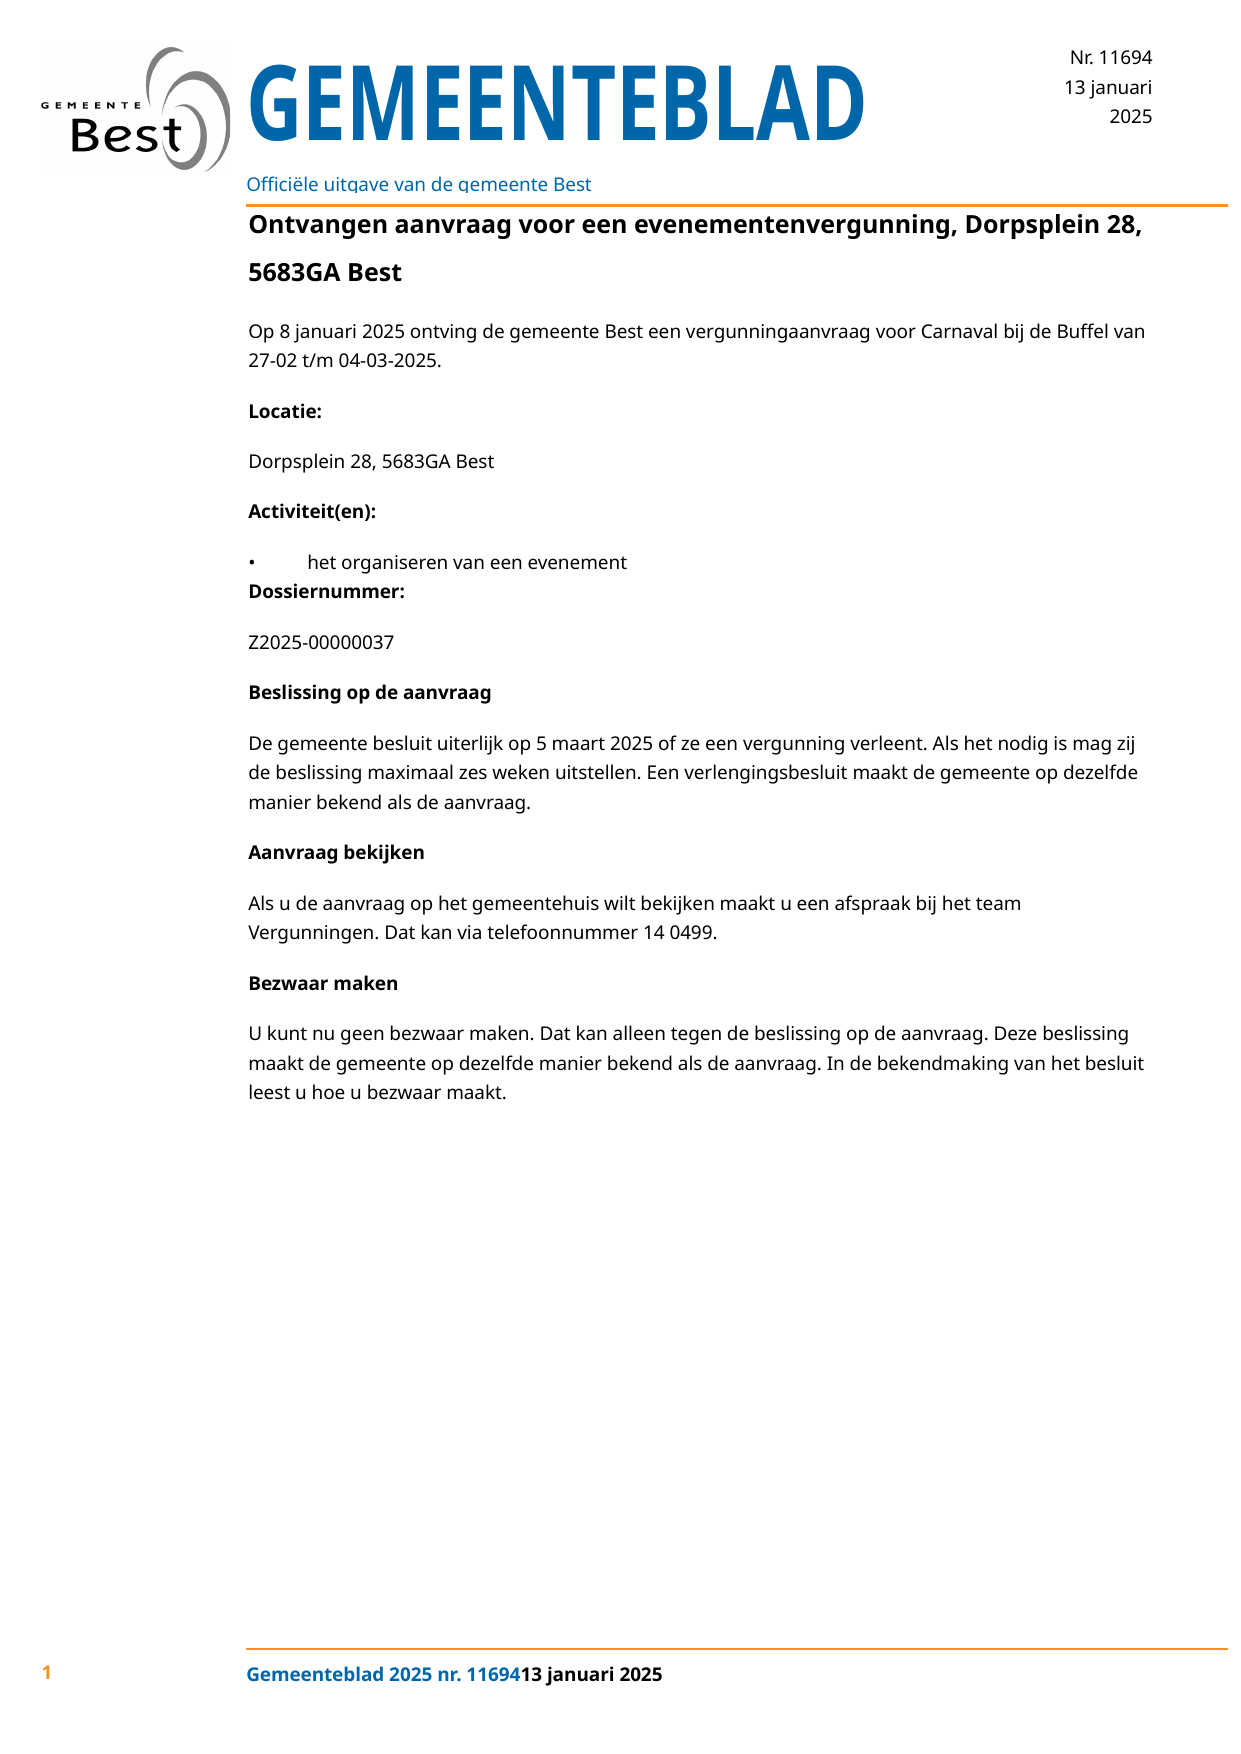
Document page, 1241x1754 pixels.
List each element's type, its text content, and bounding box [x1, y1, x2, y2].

text Als u de aanvraag op het gemeentehuis wilt bekijken maakt u een afspraak bij het team Vergunningen. Dat kan via telefoonnummer 14 0499. [248, 890, 1152, 945]
text Dossiernummer: [248, 579, 1152, 604]
text Aanvraag bekijken [248, 839, 1152, 865]
text Z2025-00000037 [248, 629, 1152, 655]
text U kunt nu geen bezwaar maken. Dat kan alleen tegen de beslissing op de aanvraag. Deze beslissing maakt de gemeente op dezelfde manier bekend als de aanvraag. In de bekendmaking van het besluit leest u hoe u bezwaar maakt. [248, 1020, 1152, 1105]
picture [41, 47, 231, 172]
text De gemeente besluit uiterlijk op 5 maart 2025 of ze een vergunning verleent. Als het nodig is mag zij de beslissing maximaal zes weken uitstellen. Een verlengingsbesluit maakt de gemeente op dezelfde manier bekend als de aanvraag. [248, 730, 1152, 815]
text Dorpsplein 28, 5683GA Best [248, 448, 1152, 474]
text Op 8 januari 2025 ontving de gemeente Best een vergunningaanvraag voor Carnaval bij de Buffel van 27-02 t/m 04-03-2025. [248, 318, 1152, 373]
text Ontvangen aanvraag voor een evenementenvergunning, Dorpsplein 28, 5683GA Best [248, 207, 1152, 288]
text Bezwaar maken [248, 970, 1152, 996]
text Activiteit(en): [248, 499, 1152, 524]
list het organiseren van een evenement [248, 549, 1152, 575]
text Locatie: [248, 398, 1152, 424]
text Beslissing op de aanvraag [248, 679, 1152, 705]
